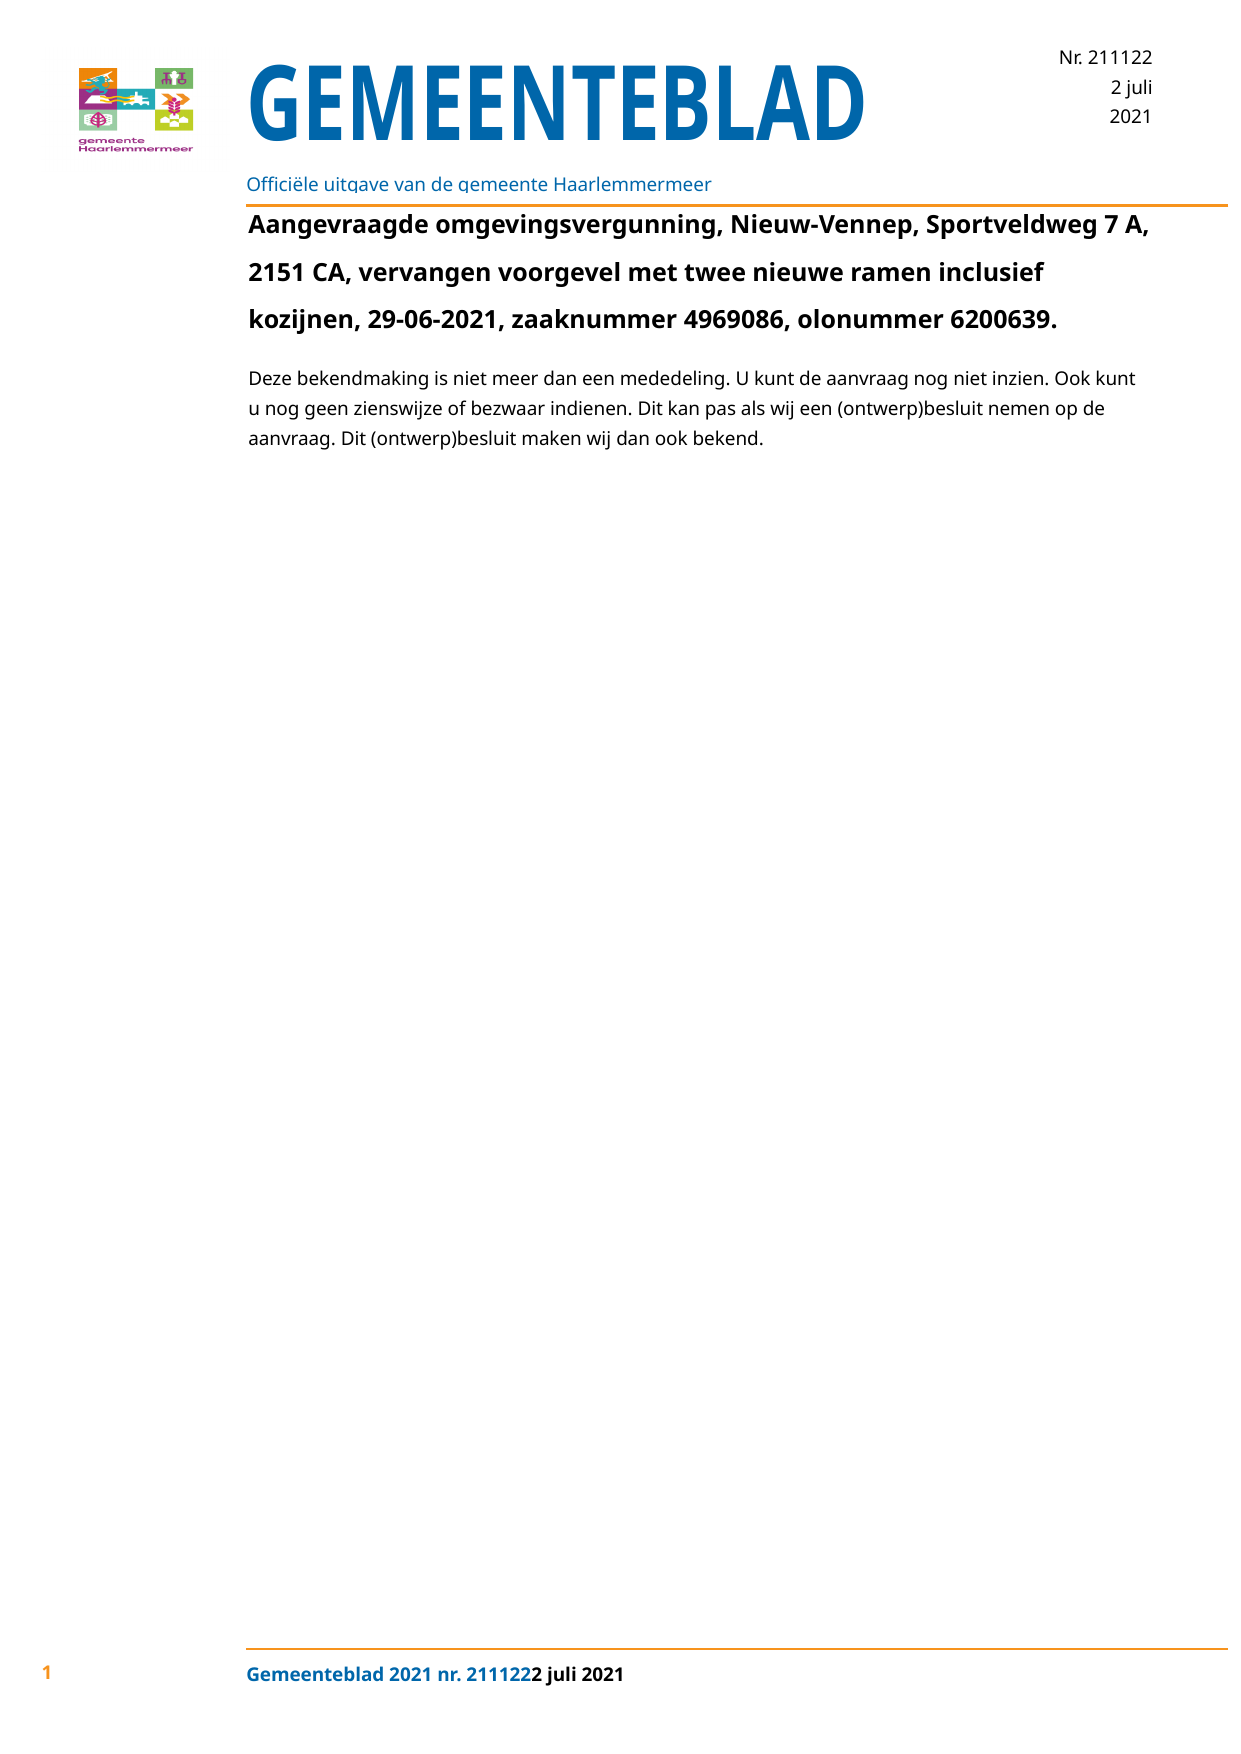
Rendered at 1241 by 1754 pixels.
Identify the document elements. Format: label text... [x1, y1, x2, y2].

text Aangevraagde omgevingsvergunning, Nieuw-Vennep, Sportveldweg 7 A, 2151 CA, vervangen voorgevel met twee nieuwe ramen inclusief kozijnen, 29-06-2021, zaaknummer 4969086, olonummer 6200639. [248, 207, 1152, 336]
text Deze bekendmaking is niet meer dan een mededeling. U kunt de aanvraag nog niet inzien. Ook kunt u nog geen zienswijze of bezwaar indienen. Dit kan pas als wij een (ontwerp)besluit nemen op de aanvraag. Dit (ontwerp)besluit maken wij dan ook bekend. [248, 366, 1152, 450]
picture [41, 47, 231, 172]
